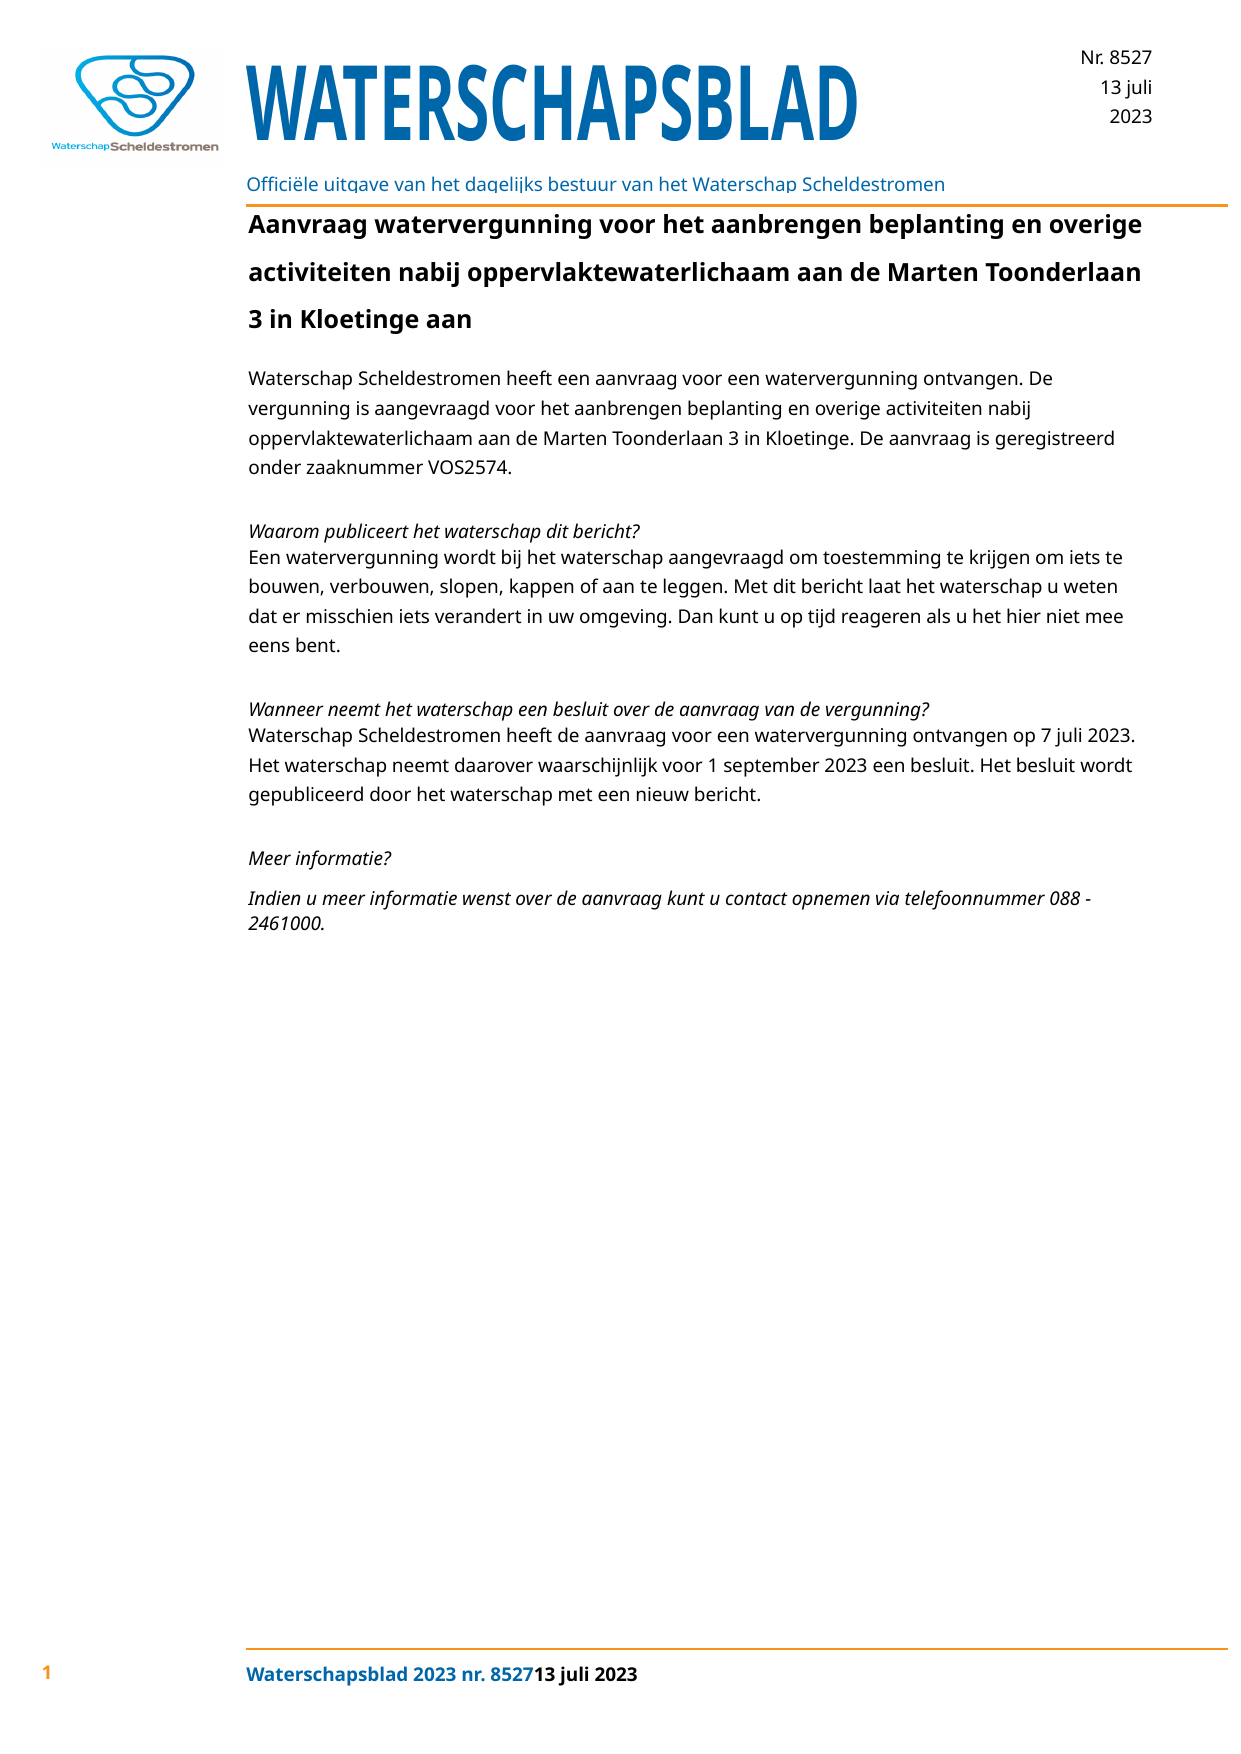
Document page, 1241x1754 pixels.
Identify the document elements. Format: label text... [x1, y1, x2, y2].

text Wanneer neemt het waterschap een besluit over de aanvraag van de vergunning? [248, 697, 1152, 722]
text Een watervergunning wordt bij het waterschap aangevraagd om toestemming te krijgen om iets te bouwen, verbouwen, slopen, kappen of aan te leggen. Met dit bericht laat het waterschap u weten dat er misschien iets verandert in uw omgeving. Dan kunt u op tijd reageren als u het hier niet mee eens bent. [248, 544, 1152, 658]
text Waterschap Scheldestromen heeft een aanvraag voor een watervergunning ontvangen. De vergunning is aangevraagd voor het aanbrengen beplanting en overige activiteiten nabij oppervlaktewaterlichaam aan de Marten Toonderlaan 3 in Kloetinge. De aanvraag is geregistreerd onder zaaknummer VOS2574. [248, 366, 1152, 480]
picture [41, 47, 231, 172]
text Indien u meer informatie wenst over de aanvraag kunt u contact opnemen via telefoonnummer 088 - 2461000. [248, 885, 1152, 936]
text Aanvraag watervergunning voor het aanbrengen beplanting en overige activiteiten nabij oppervlaktewaterlichaam aan de Marten Toonderlaan 3 in Kloetinge aan [248, 207, 1152, 336]
text Waarom publiceert het waterschap dit bericht? [248, 518, 1152, 544]
text Waterschap Scheldestromen heeft de aanvraag voor een watervergunning ontvangen op 7 juli 2023. Het waterschap neemt daarover waarschijnlijk voor 1 september 2023 een besluit. Het besluit wordt gepubliceerd door het waterschap met een nieuw bericht. [248, 722, 1152, 807]
text Meer informatie? [248, 846, 1152, 871]
